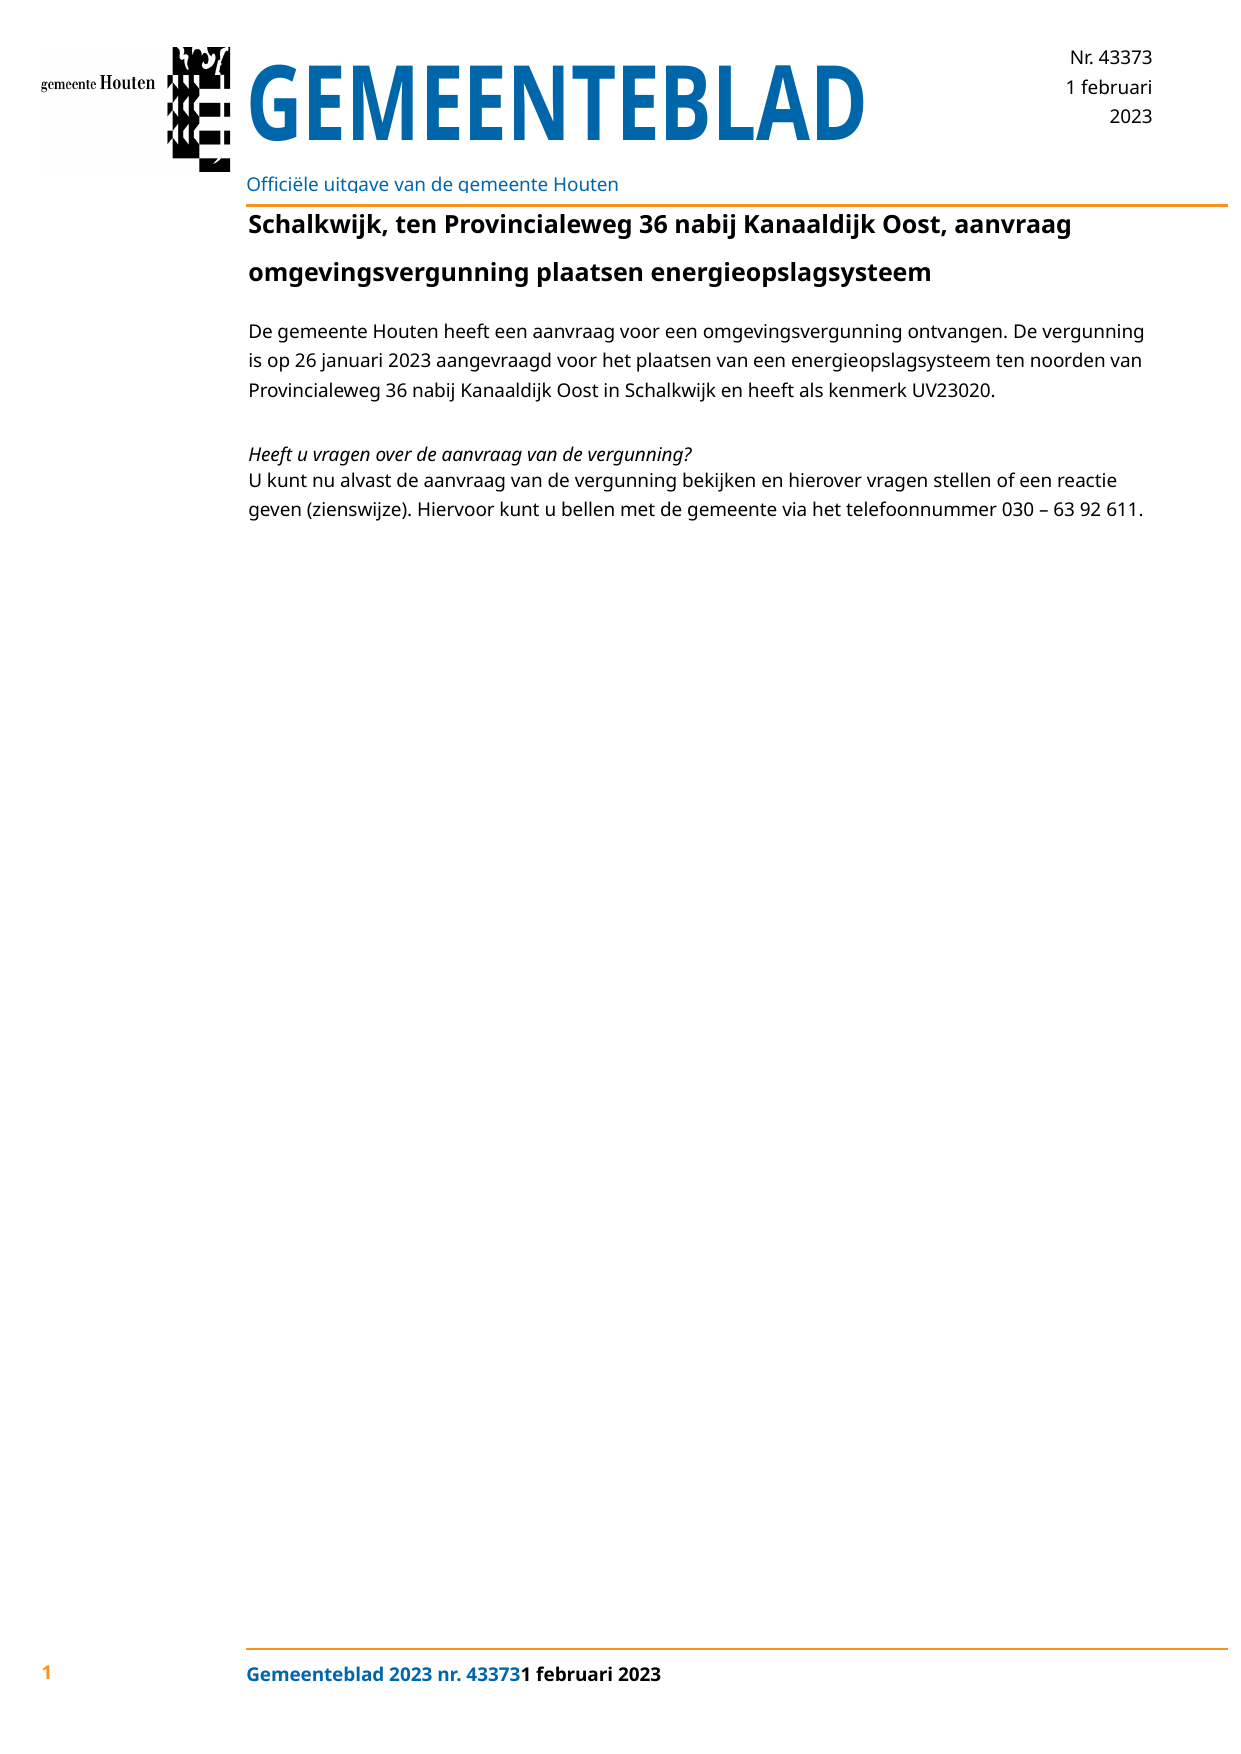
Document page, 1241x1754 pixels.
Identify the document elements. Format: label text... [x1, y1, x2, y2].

text U kunt nu alvast de aanvraag van de vergunning bekijken en hierover vragen stellen of een reactie geven (zienswijze). Hiervoor kunt u bellen met de gemeente via het telefoonnummer 030 – 63 92 611. [248, 467, 1152, 522]
text Heeft u vragen over de aanvraag van de vergunning? [248, 441, 1152, 467]
picture [41, 47, 231, 172]
text De gemeente Houten heeft een aanvraag voor een omgevingsvergunning ontvangen. De vergunning is op 26 januari 2023 aangevraagd voor het plaatsen van een energieopslagsysteem ten noorden van Provincialeweg 36 nabij Kanaaldijk Oost in Schalkwijk en heeft als kenmerk UV23020. [248, 318, 1152, 403]
text Schalkwijk, ten Provincialeweg 36 nabij Kanaaldijk Oost, aanvraag omgevingsvergunning plaatsen energieopslagsysteem [248, 207, 1152, 288]
